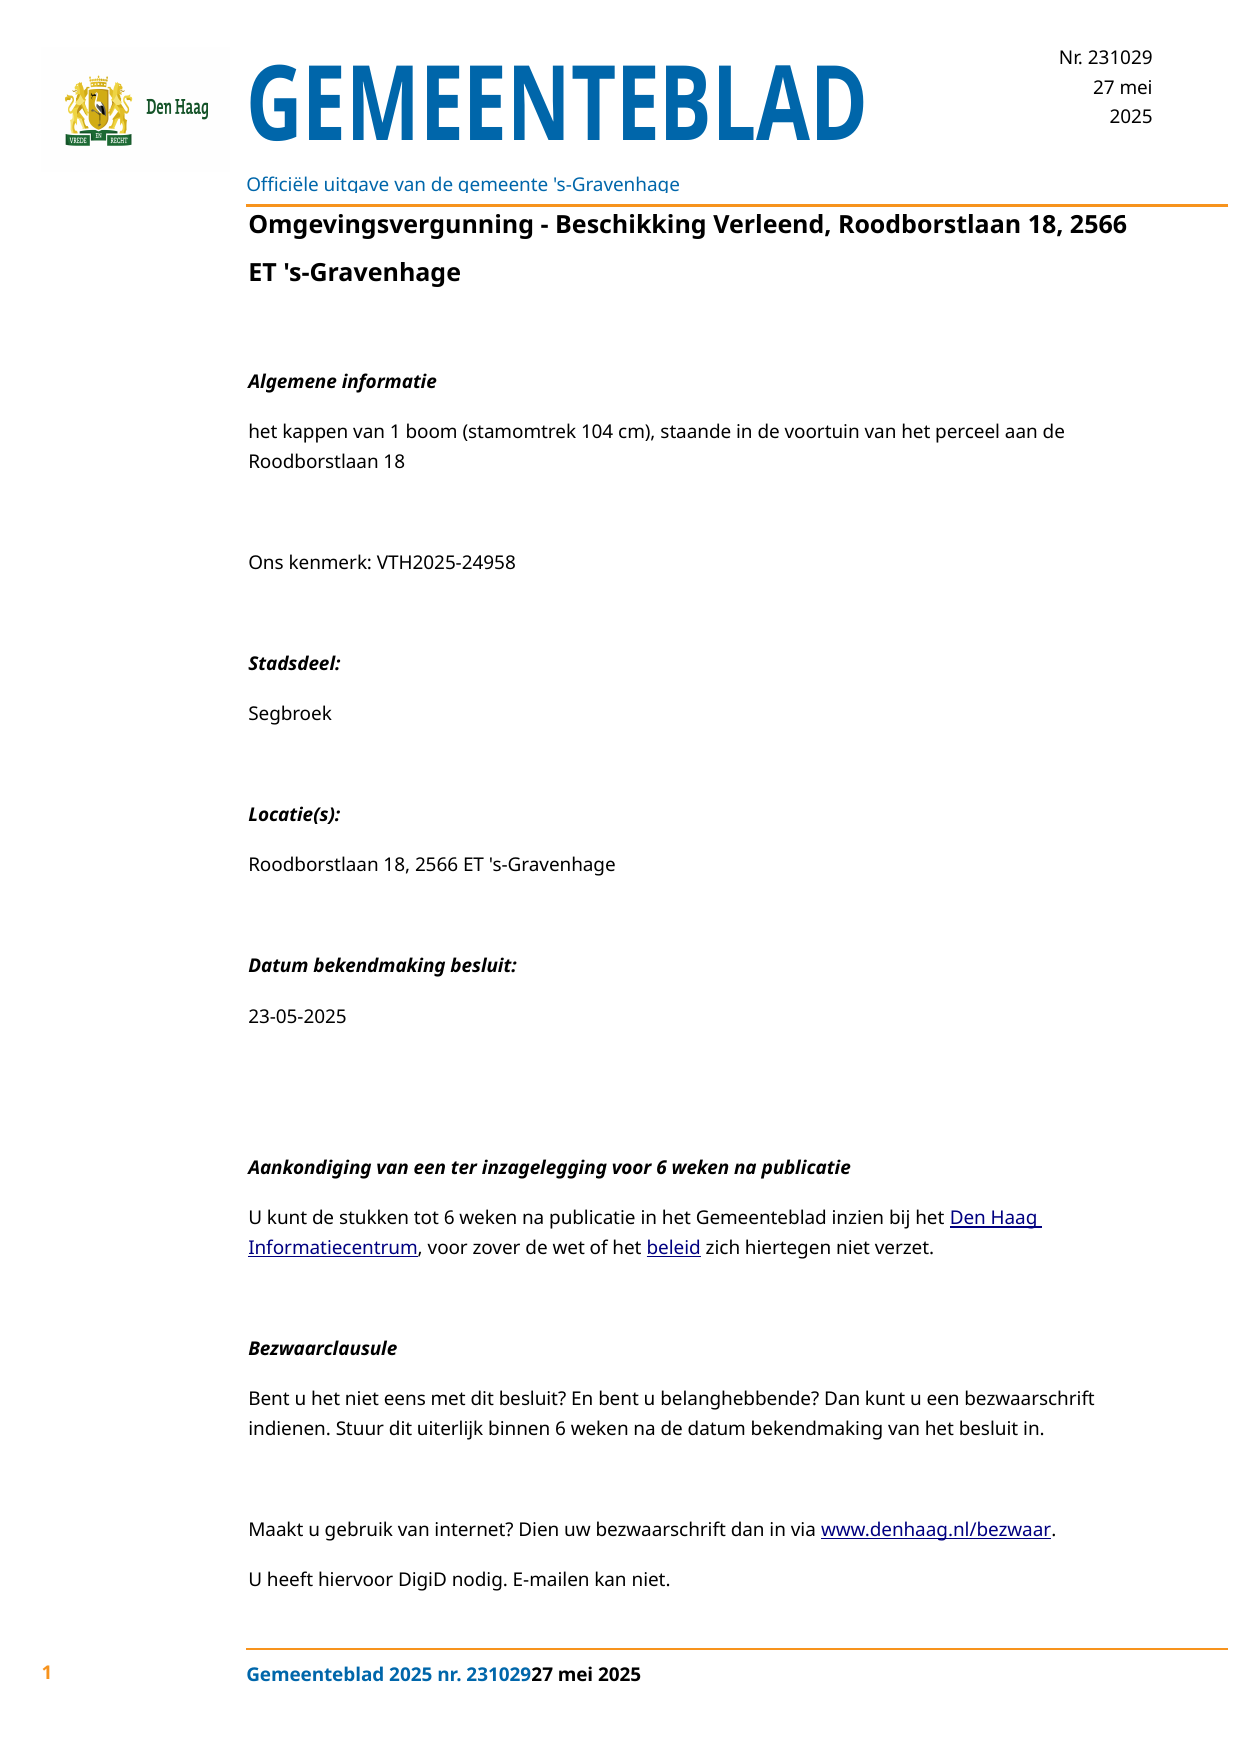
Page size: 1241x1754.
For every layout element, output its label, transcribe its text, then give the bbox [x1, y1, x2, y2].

text Bezwaarclausule [248, 1335, 1152, 1361]
text U heeft hiervoor DigiD nodig. E-mailen kan niet. [248, 1566, 1152, 1592]
text het kappen van 1 boom (stamomtrek 104 cm), staande in de voortuin van het perceel aan de Roodborstlaan 18 [248, 419, 1152, 474]
text Aankondiging van een ter inzagelegging voor 6 weken na publicatie [248, 1154, 1152, 1180]
text U kunt de stukken tot 6 weken na publicatie in het Gemeenteblad inzien bij het Den Haag Informatiecentrum, voor zover de wet of het beleid zich hiertegen niet verzet. [248, 1204, 1152, 1260]
text Algemene informatie [248, 368, 1152, 394]
text Roodborstlaan 18, 2566 ET 's-Gravenhage [248, 852, 1152, 877]
text Locatie(s): [248, 801, 1152, 827]
picture [41, 47, 231, 172]
text Maakt u gebruik van internet? Dien uw bezwaarschrift dan in via www.denhaag.nl/bezwaar. [248, 1516, 1152, 1542]
text 23-05-2025 [248, 1003, 1152, 1029]
text Stadsdeel: [248, 650, 1152, 676]
text Segbroek [248, 700, 1152, 726]
text Ons kenmerk: VTH2025-24958 [248, 549, 1152, 575]
text Bent u het niet eens met dit besluit? En bent u belanghebbende? Dan kunt u een bezwaarschrift indienen. Stuur dit uiterlijk binnen 6 weken na de datum bekendmaking van het besluit in. [248, 1385, 1152, 1441]
text Datum bekendmaking besluit: [248, 952, 1152, 978]
text Omgevingsvergunning - Beschikking Verleend, Roodborstlaan 18, 2566 ET 's-Gravenhage [248, 207, 1152, 288]
